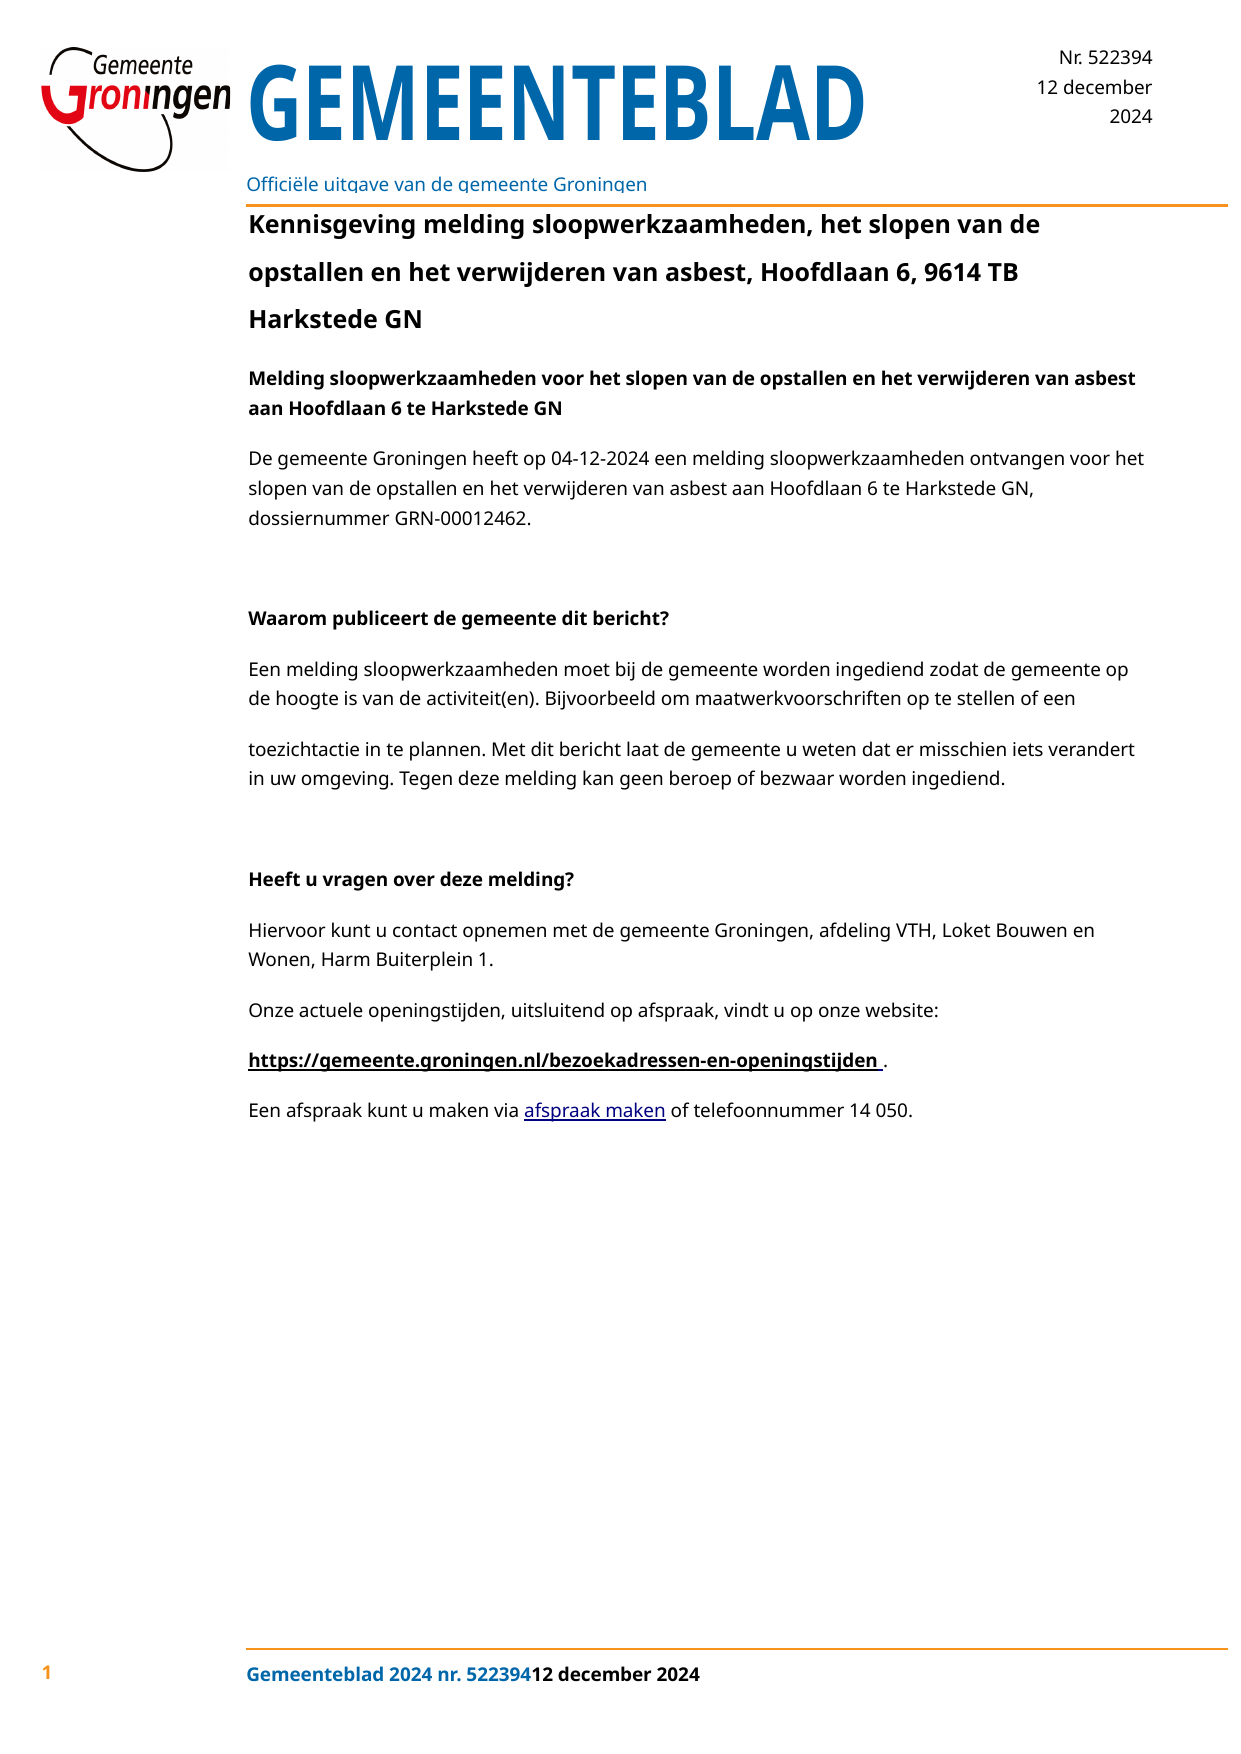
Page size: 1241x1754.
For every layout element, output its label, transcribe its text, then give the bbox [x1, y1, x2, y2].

picture [41, 47, 231, 172]
text Een melding sloopwerkzaamheden moet bij de gemeente worden ingediend zodat de gemeente op de hoogte is van de activiteit(en). Bijvoorbeeld om maatwerkvoorschriften op te stellen of een [248, 656, 1152, 711]
text Heeft u vragen over deze melding? [248, 866, 1152, 892]
text https://gemeente.groningen.nl/bezoekadressen-en-openingstijden . [248, 1047, 1152, 1073]
text Kennisgeving melding sloopwerkzaamheden, het slopen van de opstallen en het verwijderen van asbest, Hoofdlaan 6, 9614 TB Harkstede GN [248, 207, 1152, 336]
text De gemeente Groningen heeft op 04-12-2024 een melding sloopwerkzaamheden ontvangen voor het slopen van de opstallen en het verwijderen van asbest aan Hoofdlaan 6 te Harkstede GN, dossiernummer GRN-00012462. [248, 446, 1152, 530]
text Onze actuele openingstijden, uitsluitend op afspraak, vindt u op onze website: [248, 997, 1152, 1022]
text Melding sloopwerkzaamheden voor het slopen van de opstallen en het verwijderen van asbest aan Hoofdlaan 6 te Harkstede GN [248, 366, 1152, 421]
text Waarom publiceert de gemeente dit bericht? [248, 606, 1152, 631]
text toezichtactie in te plannen. Met dit bericht laat de gemeente u weten dat er misschien iets verandert in uw omgeving. Tegen deze melding kan geen beroep of bezwaar worden ingediend. [248, 736, 1152, 791]
text Een afspraak kunt u maken via afspraak maken of telefoonnummer 14 050. [248, 1098, 1152, 1123]
text Hiervoor kunt u contact opnemen met de gemeente Groningen, afdeling VTH, Loket Bouwen en Wonen, Harm Buiterplein 1. [248, 917, 1152, 972]
